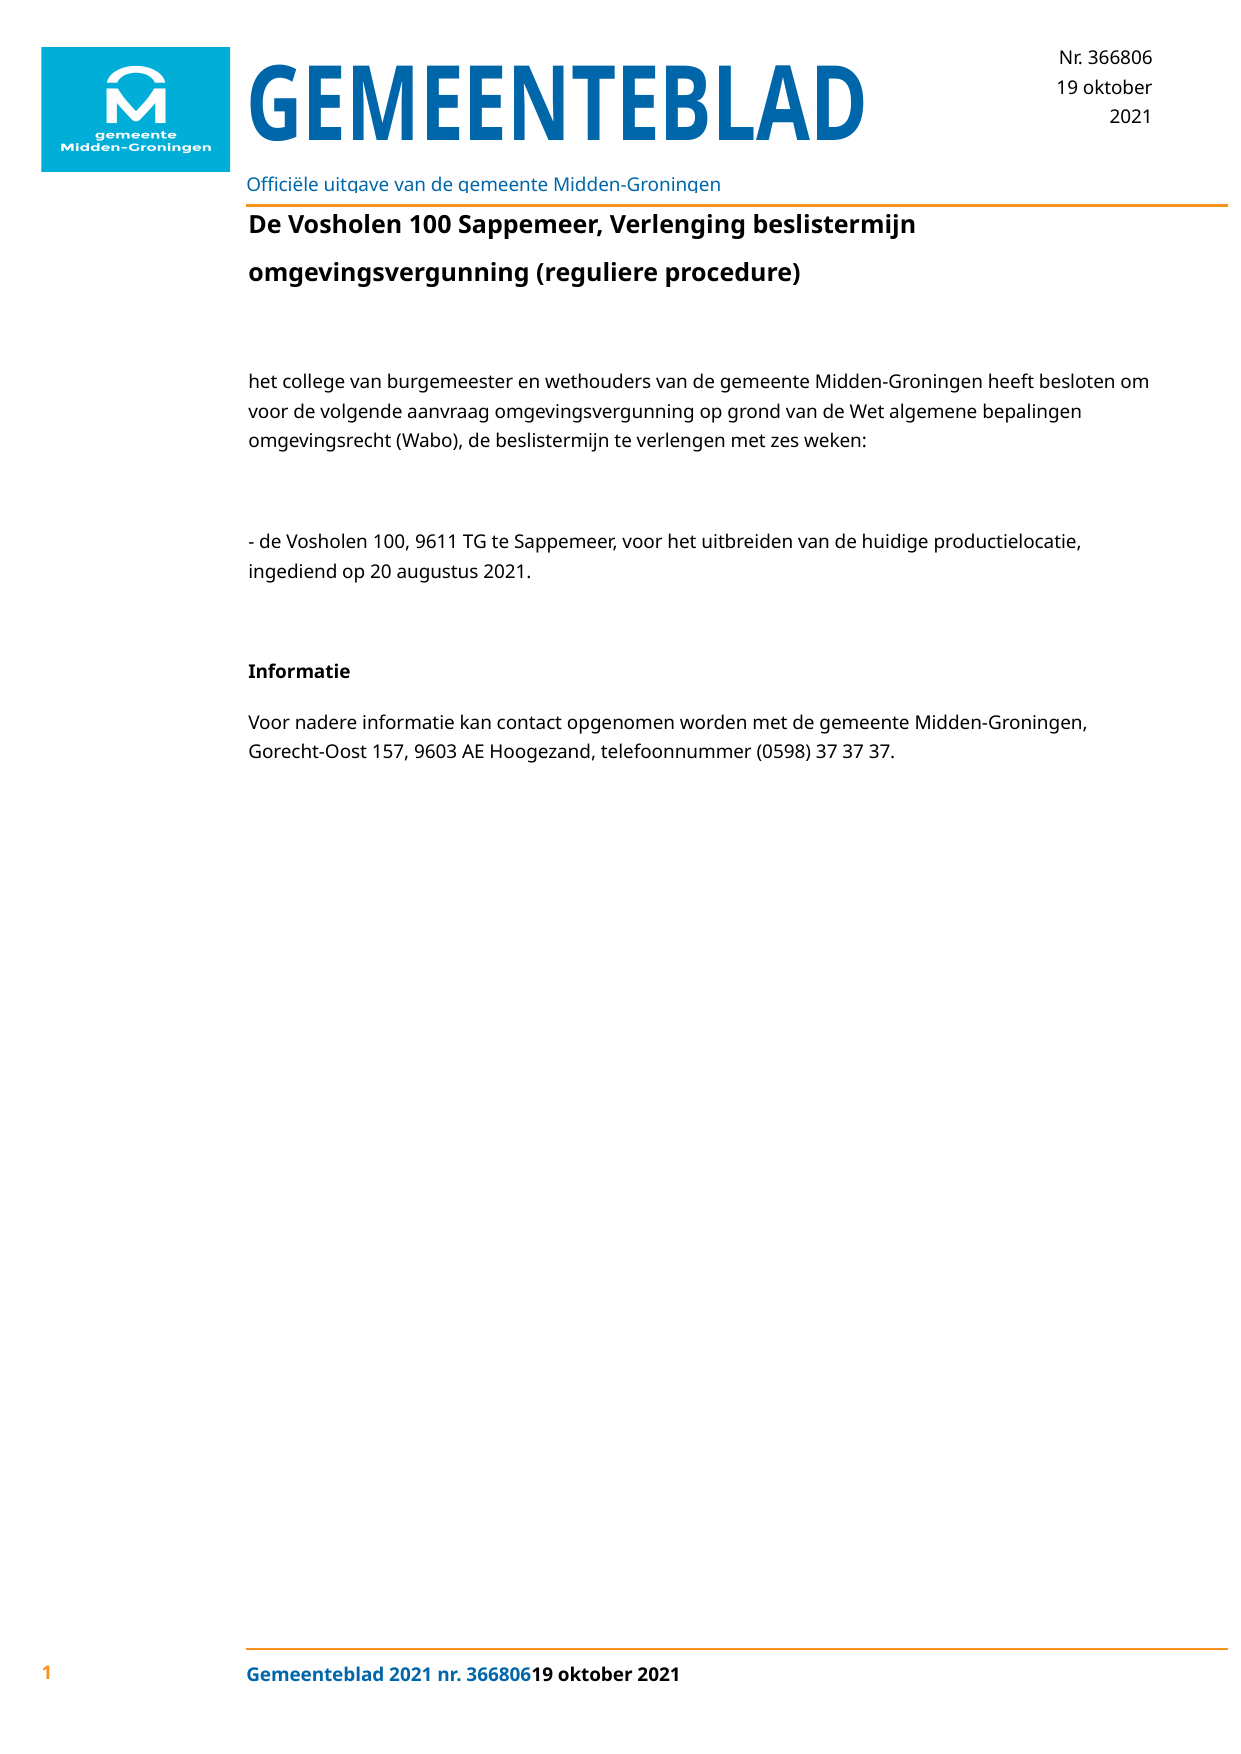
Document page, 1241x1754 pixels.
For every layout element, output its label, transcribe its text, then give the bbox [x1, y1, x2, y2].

text De Vosholen 100 Sappemeer, Verlenging beslistermijn omgevingsvergunning (reguliere procedure) [248, 207, 1152, 288]
text Voor nadere informatie kan contact opgenomen worden met de gemeente Midden-Groningen, Gorecht-Oost 157, 9603 AE Hoogezand, telefoonnummer (0598) 37 37 37. [248, 709, 1152, 764]
text Informatie [248, 659, 1152, 684]
picture [108, 66, 164, 82]
picture [184, 146, 190, 153]
text - de Vosholen 100, 9611 TG te Sappemeer, voor het uitbreiden van de huidige productielocatie, ingediend op 20 augustus 2021. [248, 528, 1152, 584]
text het college van burgemeester en wethouders van de gemeente Midden-Groningen heeft besloten om voor de volgende aanvraag omgevingsvergunning op grond van de Wet algemene bepalingen omgevingsrecht (Wabo), de beslistermijn te verlengen met zes weken: [248, 368, 1152, 453]
picture [107, 89, 165, 122]
